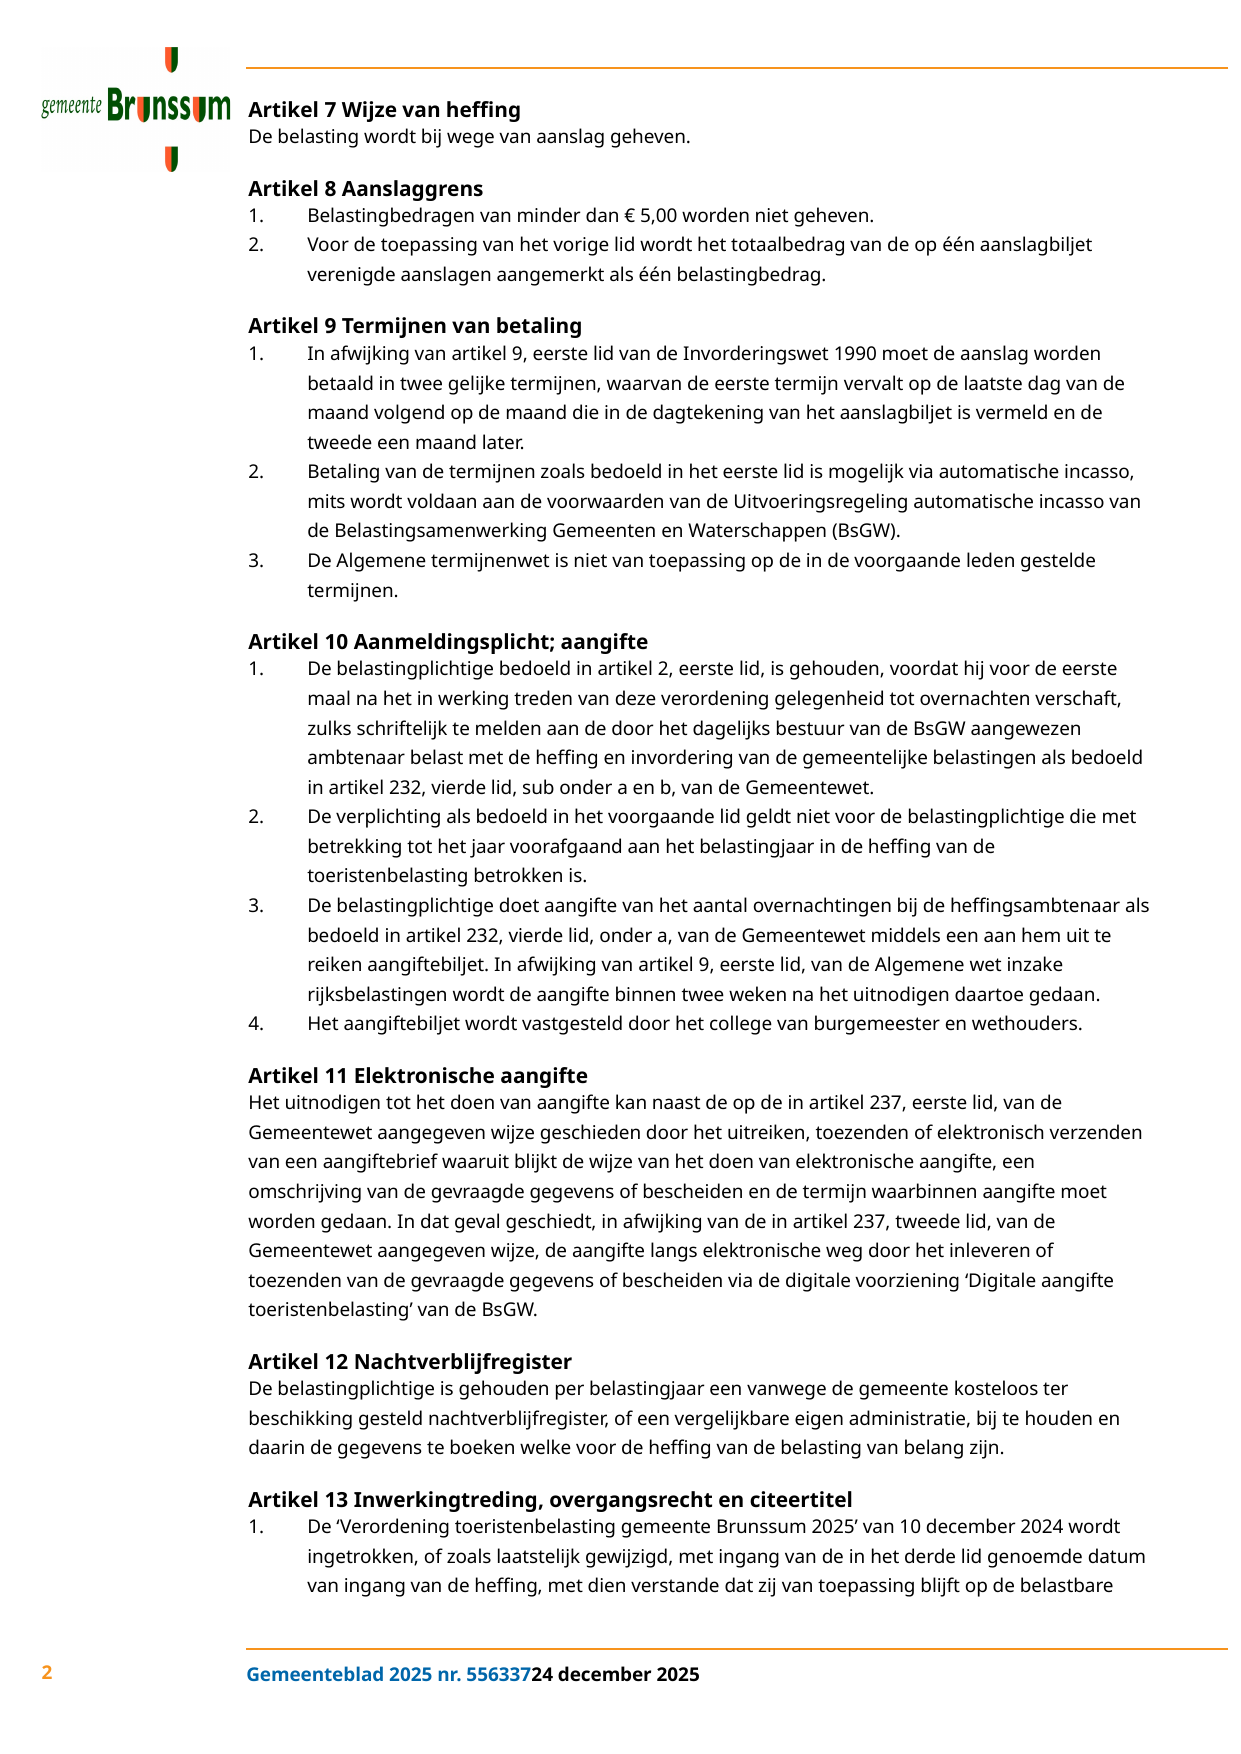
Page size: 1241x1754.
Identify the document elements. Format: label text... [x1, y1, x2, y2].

list De ‘Verordening toeristenbelasting gemeente Brunssum 2025’ van 10 december 2024 wordt ingetrokken, of zoals laatstelijk gewijzigd, met ingang van de in het derde lid genoemde datum van ingang van de heffing, met dien verstande dat zij van toepassing blijft op de belastbare [248, 1513, 1152, 1598]
text Artikel 13 Inwerkingtreding, overgangsrecht en citeertitel [248, 1485, 1152, 1513]
list Voor de toepassing van het vorige lid wordt het totaalbedrag van de op één aanslagbiljet verenigde aanslagen aangemerkt als één belastingbedrag. [248, 232, 1152, 287]
text Artikel 11 Elektronische aangifte [248, 1061, 1152, 1089]
list In afwijking van artikel 9, eerste lid van de Invorderingswet 1990 moet de aanslag worden betaald in twee gelijke termijnen, waarvan de eerste termijn vervalt op de laatste dag van de maand volgend op de maand die in de dagtekening van het aanslagbiljet is vermeld en de tweede een maand later. [248, 340, 1152, 454]
text Artikel 12 Nachtverblijfregister [248, 1347, 1152, 1375]
text De belasting wordt bij wege van aanslag geheven. [248, 123, 1152, 149]
text Artikel 9 Termijnen van betaling [248, 312, 1152, 340]
list De Algemene termijnenwet is niet van toepassing op de in de voorgaande leden gestelde termijnen. [248, 547, 1152, 602]
list Betaling van de termijnen zoals bedoeld in het eerste lid is mogelijk via automatische incasso, mits wordt voldaan aan de voorwaarden van de Uitvoeringsregeling automatische incasso van de Belastingsamenwerking Gemeenten en Waterschappen (BsGW). [248, 458, 1152, 543]
text De belastingplichtige is gehouden per belastingjaar een vanwege de gemeente kosteloos ter beschikking gesteld nachtverblijfregister, of een vergelijkbare eigen administratie, bij te houden en daarin de gegevens te boeken welke voor de heffing van de belasting van belang zijn. [248, 1375, 1152, 1460]
text Artikel 8 Aanslaggrens [248, 174, 1152, 202]
list Belastingbedragen van minder dan € 5,00 worden niet geheven. [248, 202, 1152, 228]
picture [41, 47, 231, 172]
list Het aangiftebiljet wordt vastgesteld door het college van burgemeester en wethouders. [248, 1011, 1152, 1036]
text Het uitnodigen tot het doen van aangifte kan naast de op de in artikel 237, eerste lid, van de Gemeentewet aangegeven wijze geschieden door het uitreiken, toezenden of elektronisch verzenden van een aangiftebrief waaruit blijkt de wijze van het doen van elektronische aangifte, een omschrijving van de gevraagde gegevens of bescheiden en de termijn waarbinnen aangifte moet worden gedaan. In dat geval geschiedt, in afwijking van de in artikel 237, tweede lid, van de Gemeentewet aangegeven wijze, de aangifte langs elektronische weg door het inleveren of toezenden van de gevraagde gegevens of bescheiden via de digitale voorziening ‘Digitale aangifte toeristenbelasting’ van de BsGW. [248, 1089, 1152, 1322]
list De verplichting als bedoeld in het voorgaande lid geldt niet voor de belastingplichtige die met betrekking tot het jaar voorafgaand aan het belastingjaar in de heffing van de toeristenbelasting betrokken is. [248, 803, 1152, 888]
text Artikel 10 Aanmeldingsplicht; aangifte [248, 627, 1152, 656]
list De belastingplichtige bedoeld in artikel 2, eerste lid, is gehouden, voordat hij voor de eerste maal na het in werking treden van deze verordening gelegenheid tot overnachten verschaft, zulks schriftelijk te melden aan de door het dagelijks bestuur van de BsGW aangewezen ambtenaar belast met de heffing en invordering van de gemeentelijke belastingen als bedoeld in artikel 232, vierde lid, sub onder a en b, van de Gemeentewet. [248, 656, 1152, 800]
list De belastingplichtige doet aangifte van het aantal overnachtingen bij de heffingsambtenaar als bedoeld in artikel 232, vierde lid, onder a, van de Gemeentewet middels een aan hem uit te reiken aangiftebiljet. In afwijking van artikel 9, eerste lid, van de Algemene wet inzake rijksbelastingen wordt de aangifte binnen twee weken na het uitnodigen daartoe gedaan. [248, 892, 1152, 1007]
text Artikel 7 Wijze van heffing [248, 95, 1152, 123]
